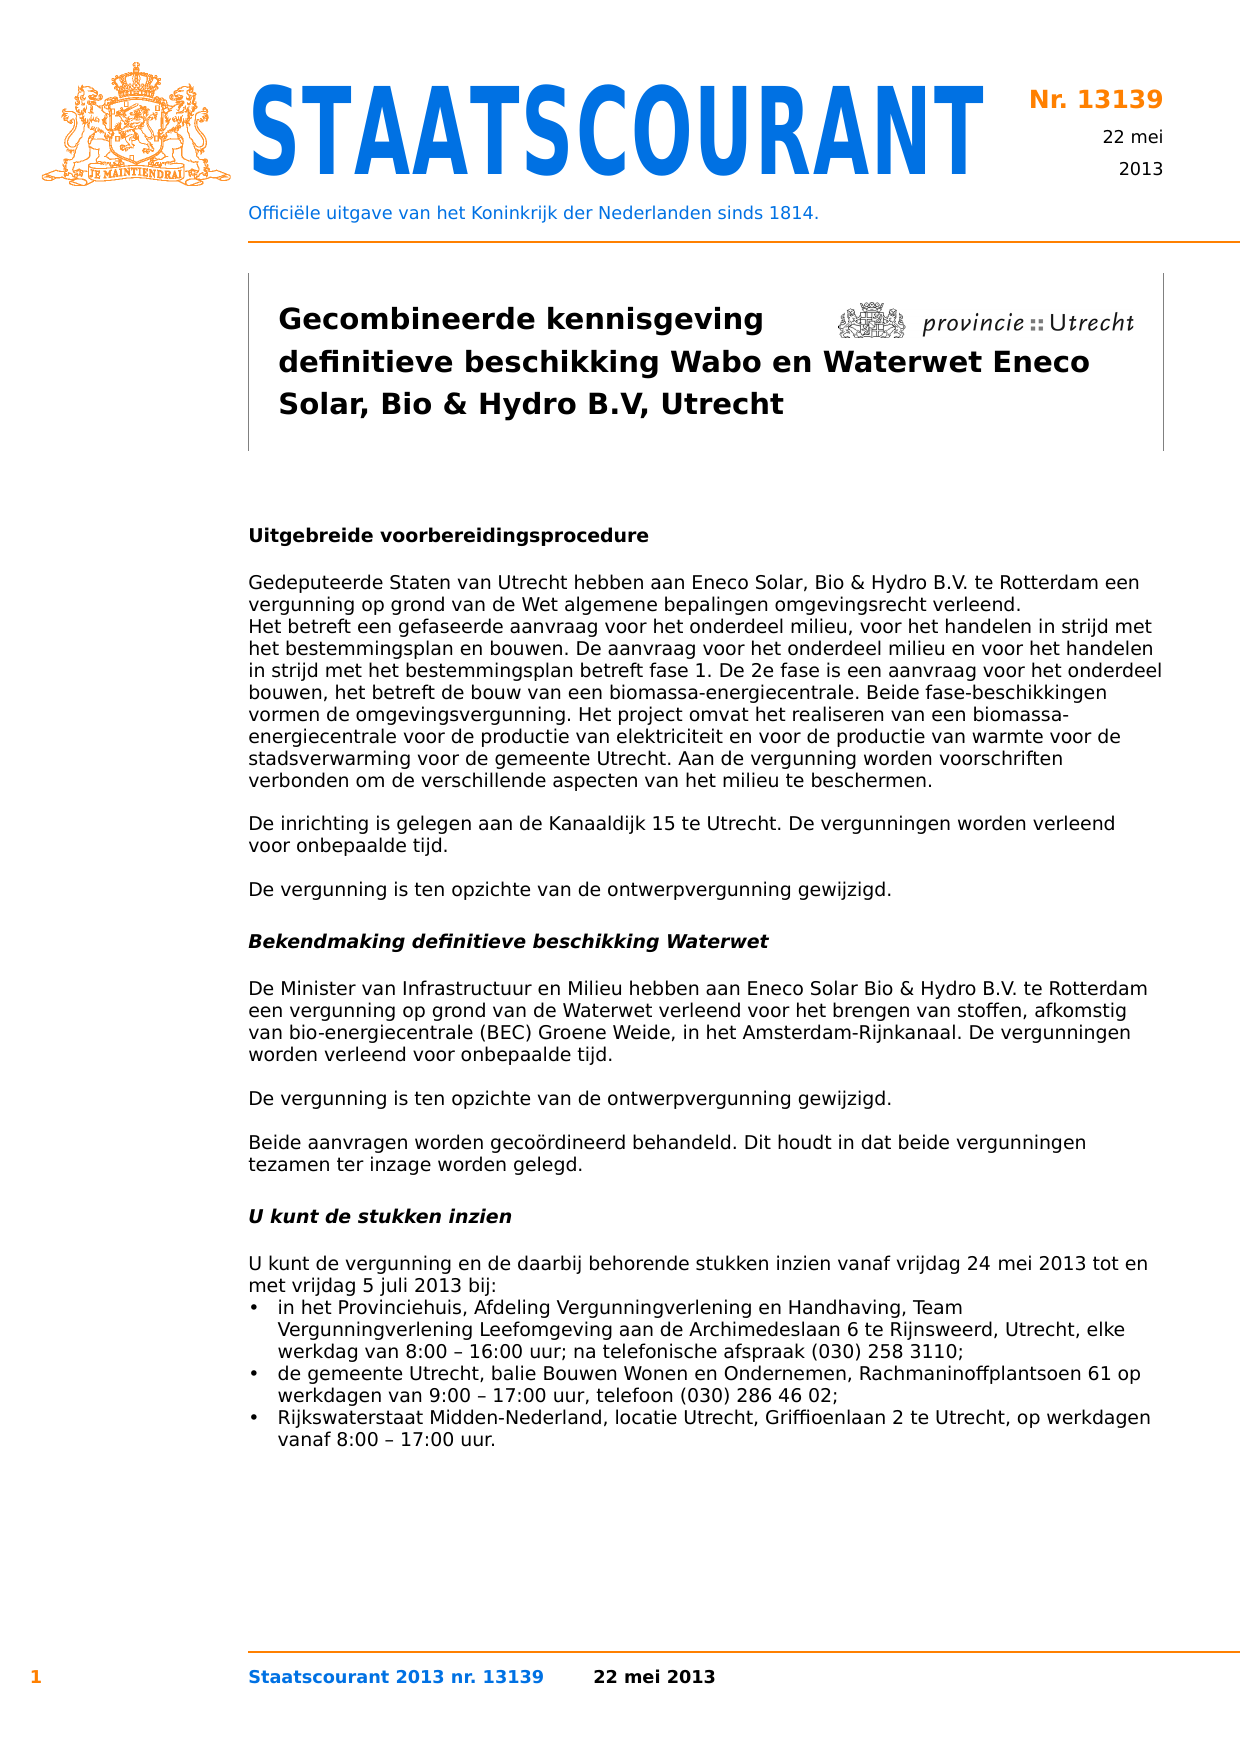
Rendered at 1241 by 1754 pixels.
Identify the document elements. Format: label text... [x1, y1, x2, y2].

text • de gemeente Utrecht, balie Bouwen Wonen en Ondernemen, Rachmaninoffplantsoen 61 op werkdagen van 9:00 – 17:00 uur, telefoon (030) 286 46 02; [248, 1363, 1163, 1407]
text De vergunning is ten opzichte van de ontwerpvergunning gewijzigd. [248, 879, 1163, 901]
text De Minister van Infrastructuur en Milieu hebben aan Eneco Solar Bio & Hydro B.V. te Rotterdam een vergunning op grond van de Waterwet verleend voor het brengen van stoffen, afkomstig van bio-energiecentrale (BEC) Groene Weide, in het Amsterdam-Rijnkanaal. De vergunningen worden verleend voor onbepaalde tijd. [248, 978, 1163, 1066]
text • in het Provinciehuis, Afdeling Vergunningverlening en Handhaving, Team Vergunningverlening Leefomgeving aan de Archimedeslaan 6 te Rijnsweerd, Utrecht, elke werkdag van 8:00 – 16:00 uur; na telefonische afspraak (030) 258 3110; [248, 1297, 1163, 1363]
subtitle Gecombineerde kennisgeving definitieve beschikking Wabo en Waterwet Eneco Solar, Bio & Hydro B.V, Utrecht [249, 273, 1163, 451]
subtitle Uitgebreide voorbereidingsprocedure [248, 525, 1163, 547]
text De inrichting is gelegen aan de Kanaaldijk 15 te Utrecht. De vergunningen worden verleend voor onbepaalde tijd. [248, 813, 1163, 857]
table_cell Officiële uitgave van het Koninkrijk der Nederlanden sinds 1814. [248, 203, 1240, 241]
text Beide aanvragen worden gecoördineerd behandeld. Dit houdt in dat beide vergunningen tezamen ter inzage worden gelegd. [248, 1132, 1163, 1176]
table_header Nr. 13139 [998, 62, 1240, 121]
text U kunt de vergunning en de daarbij behorende stukken inzien vanaf vrijdag 24 mei 2013 tot en met vrijdag 5 juli 2013 bij: [248, 1253, 1163, 1297]
table_cell 2013 [998, 153, 1240, 203]
subtitle Bekendmaking definitieve beschikking Waterwet [248, 931, 1163, 953]
subtitle U kunt de stukken inzien [248, 1206, 1163, 1228]
text De vergunning is ten opzichte van de ontwerpvergunning gewijzigd. [248, 1088, 1163, 1110]
text Het betreft een gefaseerde aanvraag voor het onderdeel milieu, voor het handelen in strijd met het bestemmingsplan en bouwen. De aanvraag voor het onderdeel milieu en voor het handelen in strijd met het bestemmingsplan betreft fase 1. De 2e fase is een aanvraag voor het onderdeel bouwen, het betreft de bouw van een biomassa-energiecentrale. Beide fase-beschikkingen vormen de omgevingsvergunning. Het project omvat het realiseren van een biomassa-energiecentrale voor de productie van elektriciteit en voor de productie van warmte voor de stadsverwarming voor de gemeente Utrecht. Aan de vergunning worden voorschriften verbonden om de verschillende aspecten van het milieu te beschermen. [248, 616, 1163, 791]
picture [838, 302, 1134, 338]
text • Rijkswaterstaat Midden-Nederland, locatie Utrecht, Griffioenlaan 2 te Utrecht, op werkdagen vanaf 8:00 – 17:00 uur. [248, 1407, 1163, 1451]
table_header [25, 62, 248, 241]
picture [41, 62, 231, 186]
text Gedeputeerde Staten van Utrecht hebben aan Eneco Solar, Bio & Hydro B.V. te Rotterdam een vergunning op grond van de Wet algemene bepalingen omgevingsrecht verleend. [248, 572, 1163, 616]
table_cell 22 mei [998, 121, 1240, 153]
table_header STAATSCOURANT [248, 62, 998, 203]
